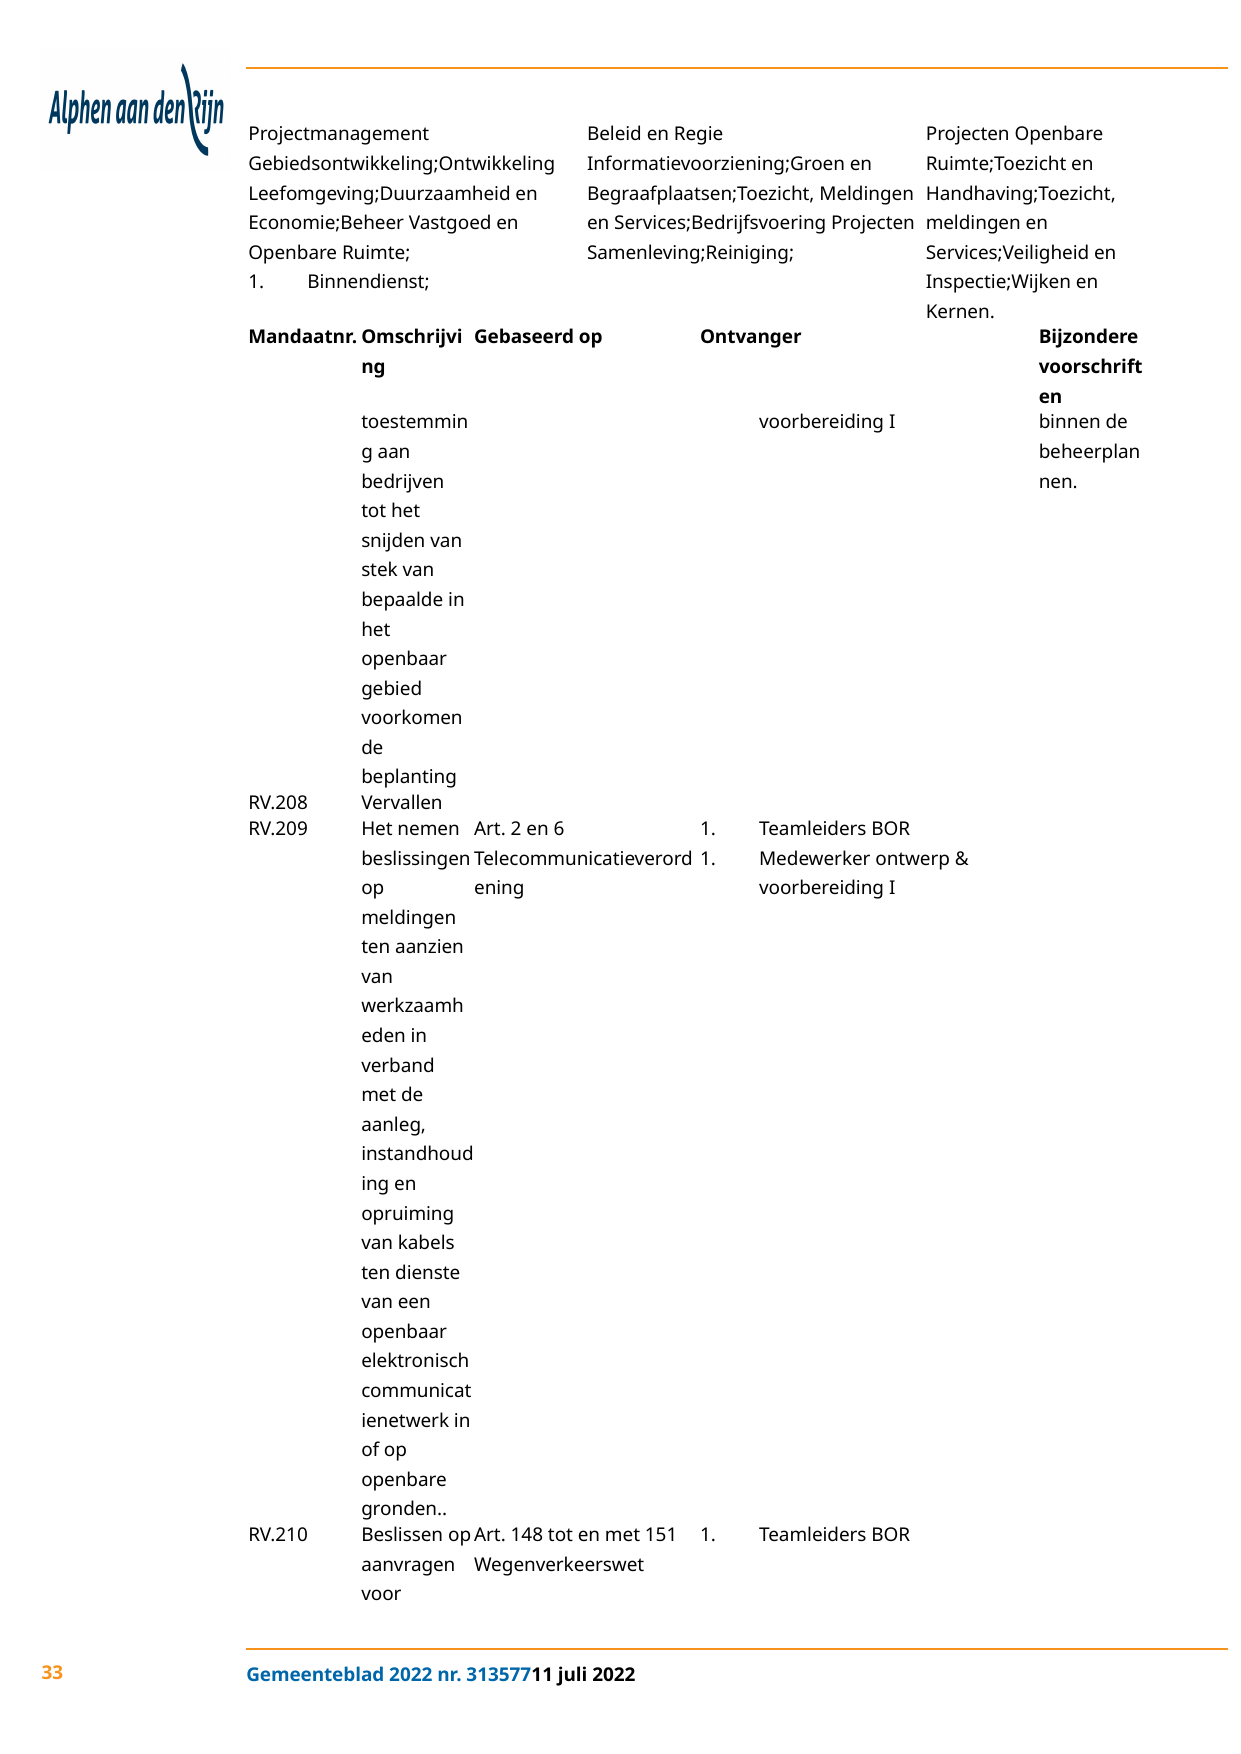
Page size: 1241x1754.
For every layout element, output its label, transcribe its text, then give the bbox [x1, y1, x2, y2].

table_cell toestemming aan bedrijven tot het snijden van stek van bepaalde in het openbaar gebied voorkomende beplanting [361, 409, 474, 789]
table_cell [1039, 789, 1152, 815]
table_cell Beslissen op aanvragen voor [361, 1521, 474, 1606]
table_cell Ontvanger [700, 324, 1038, 409]
table_cell Projecten Openbare Ruimte;Toezicht en Handhaving;Toezicht, meldingen en Services;Veiligheid en Inspectie;Wijken en Kernen. [926, 121, 1152, 324]
table_cell binnen de beheerplannen. [1039, 409, 1152, 789]
table_cell Bijzondere voorschriften [1039, 324, 1152, 409]
table_cell Beleid en Regie Informatievoorziening;Groen en Begraafplaatsen;Toezicht, Meldingen en Services;Bedrijfsvoering Projecten Samenleving;Reiniging; [587, 121, 926, 324]
table_cell [248, 409, 361, 789]
table_cell [700, 789, 1038, 815]
table_cell Art. 2 en 6 Telecommunicatieverordening [474, 815, 700, 1521]
table_cell Art. 148 tot en met 151 Wegenverkeerswet [474, 1521, 700, 1606]
picture [41, 47, 231, 172]
table_cell Teamleiders BOR Medewerker ontwerp & voorbereiding I [700, 815, 1038, 1521]
table_cell RV.209 [248, 815, 361, 1521]
table_cell Mandaatnr. [248, 324, 361, 409]
table_cell RV.210 [248, 1521, 361, 1606]
table_cell [1039, 815, 1152, 1521]
table_cell [1039, 1521, 1152, 1606]
table_cell Projectmanagement Gebiedsontwikkeling;Ontwikkeling Leefomgeving;Duurzaamheid en Economie;Beheer Vastgoed en Openbare Ruimte; Binnendienst; [248, 121, 587, 324]
table_cell Teamleiders BOR [700, 1521, 1038, 1606]
table_cell Gebaseerd op [474, 324, 700, 409]
table_header [248, 95, 813, 121]
table_cell Het nemen beslissingen op meldingen ten aanzien van werkzaamheden in verband met de aanleg, instandhouding en opruiming van kabels ten dienste van een openbaar elektronisch communicatienetwerk in of op openbare gronden.. [361, 815, 474, 1521]
table_cell [474, 789, 700, 815]
table_cell voorbereiding I [700, 409, 1038, 789]
table_cell RV.208 [248, 789, 361, 815]
table_cell [474, 409, 700, 789]
table_cell Vervallen [361, 789, 474, 815]
table_header [813, 95, 1152, 121]
table_cell Omschrijving [361, 324, 474, 409]
